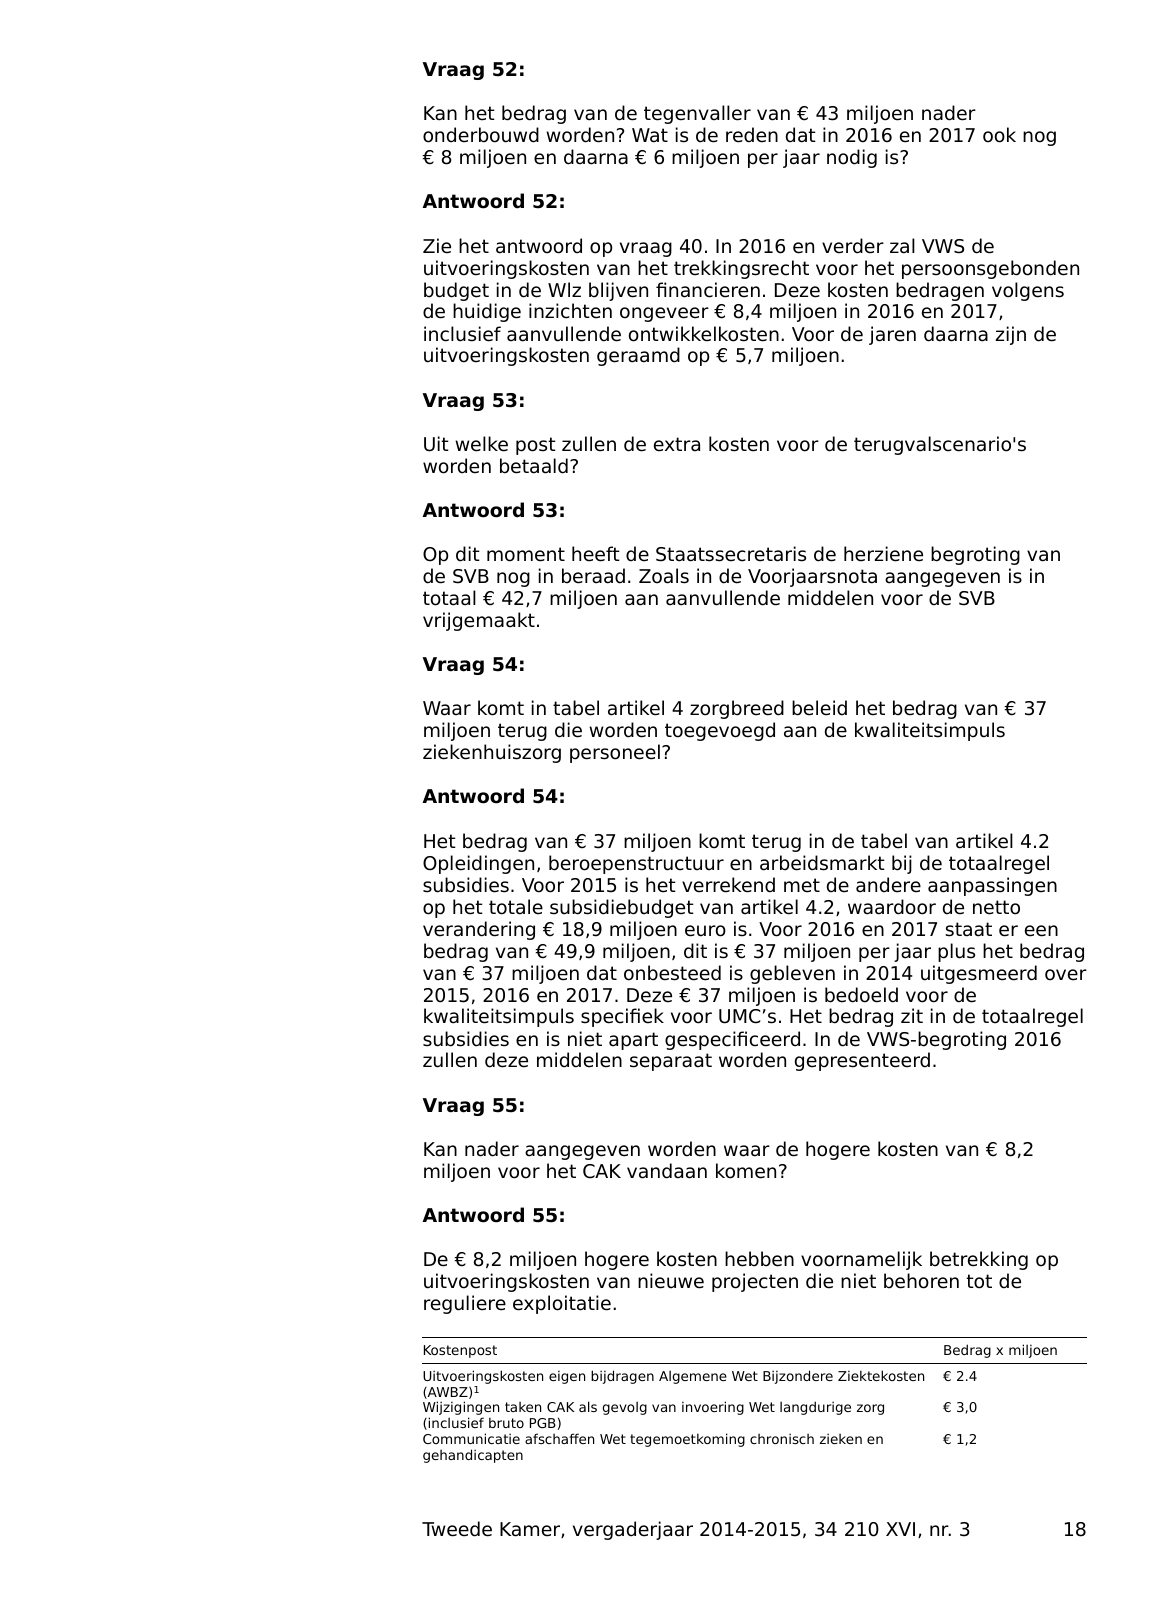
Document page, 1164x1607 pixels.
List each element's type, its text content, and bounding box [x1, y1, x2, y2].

text Kan het bedrag van de tegenvaller van € 43 miljoen nader onderbouwd worden? Wat is de reden dat in 2016 en 2017 ook nog € 8 miljoen en daarna € 6 miljoen per jaar nodig is? [422, 103, 1087, 169]
text Uit welke post zullen de extra kosten voor de terugvalscenario's worden betaald? [422, 434, 1087, 478]
text Zie het antwoord op vraag 40. In 2016 en verder zal VWS de uitvoeringskosten van het trekkingsrecht voor het persoonsgebonden budget in de Wlz blijven financieren. Deze kosten bedragen volgens de huidige inzichten ongeveer € 8,4 miljoen in 2016 en 2017, inclusief aanvullende ontwikkelkosten. Voor de jaren daarna zijn de uitvoeringskosten geraamd op € 5,7 miljoen. [422, 236, 1087, 367]
subtitle Antwoord 54: [422, 786, 1087, 808]
subtitle Vraag 54: [422, 654, 1087, 676]
table_header Bedrag x miljoen [937, 1338, 1087, 1363]
table_cell Wijzigingen taken CAK als gevolg van invoering Wet langdurige zorg (inclusief bruto PGB) [422, 1400, 937, 1432]
subtitle Vraag 52: [422, 59, 1087, 81]
table_cell € 3,0 [937, 1400, 1087, 1432]
subtitle Antwoord 55: [422, 1205, 1087, 1227]
table_cell Uitvoeringskosten eigen bijdragen Algemene Wet Bijzondere Ziektekosten (AWBZ)1 [422, 1364, 937, 1400]
text Op dit moment heeft de Staatssecretaris de herziene begroting van de SVB nog in beraad. Zoals in de Voorjaarsnota aangegeven is in totaal € 42,7 miljoen aan aanvullende middelen voor de SVB vrijgemaakt. [422, 544, 1087, 632]
subtitle Vraag 53: [422, 389, 1087, 412]
table_cell € 2.4 [937, 1364, 1087, 1400]
subtitle Vraag 55: [422, 1094, 1087, 1117]
text Het bedrag van € 37 miljoen komt terug in de tabel van artikel 4.2 Opleidingen, beroepenstructuur en arbeidsmarkt bij de totaalregel subsidies. Voor 2015 is het verrekend met de andere aanpassingen op het totale subsidiebudget van artikel 4.2, waardoor de netto verandering € 18,9 miljoen euro is. Voor 2016 en 2017 staat er een bedrag van € 49,9 miljoen, dit is € 37 miljoen per jaar plus het bedrag van € 37 miljoen dat onbesteed is gebleven in 2014 uitgesmeerd over 2015, 2016 en 2017. Deze € 37 miljoen is bedoeld voor de kwaliteitsimpuls specifiek voor UMC’s. Het bedrag zit in de totaalregel subsidies en is niet apart gespecificeerd. In de VWS-begroting 2016 zullen deze middelen separaat worden gepresenteerd. [422, 831, 1087, 1072]
text Kan nader aangegeven worden waar de hogere kosten van € 8,2 miljoen voor het CAK vandaan komen? [422, 1139, 1087, 1183]
subtitle Antwoord 53: [422, 500, 1087, 522]
text De € 8,2 miljoen hogere kosten hebben voornamelijk betrekking op uitvoeringskosten van nieuwe projecten die niet behoren tot de reguliere exploitatie. [422, 1249, 1087, 1315]
table_header Kostenpost [422, 1338, 937, 1363]
subtitle Antwoord 52: [422, 191, 1087, 213]
table_cell € 1,2 [937, 1432, 1087, 1463]
text Waar komt in tabel artikel 4 zorgbreed beleid het bedrag van € 37 miljoen terug die worden toegevoegd aan de kwaliteitsimpuls ziekenhuiszorg personeel? [422, 698, 1087, 764]
table_cell Communicatie afschaffen Wet tegemoetkoming chronisch zieken en gehandicapten [422, 1432, 937, 1463]
